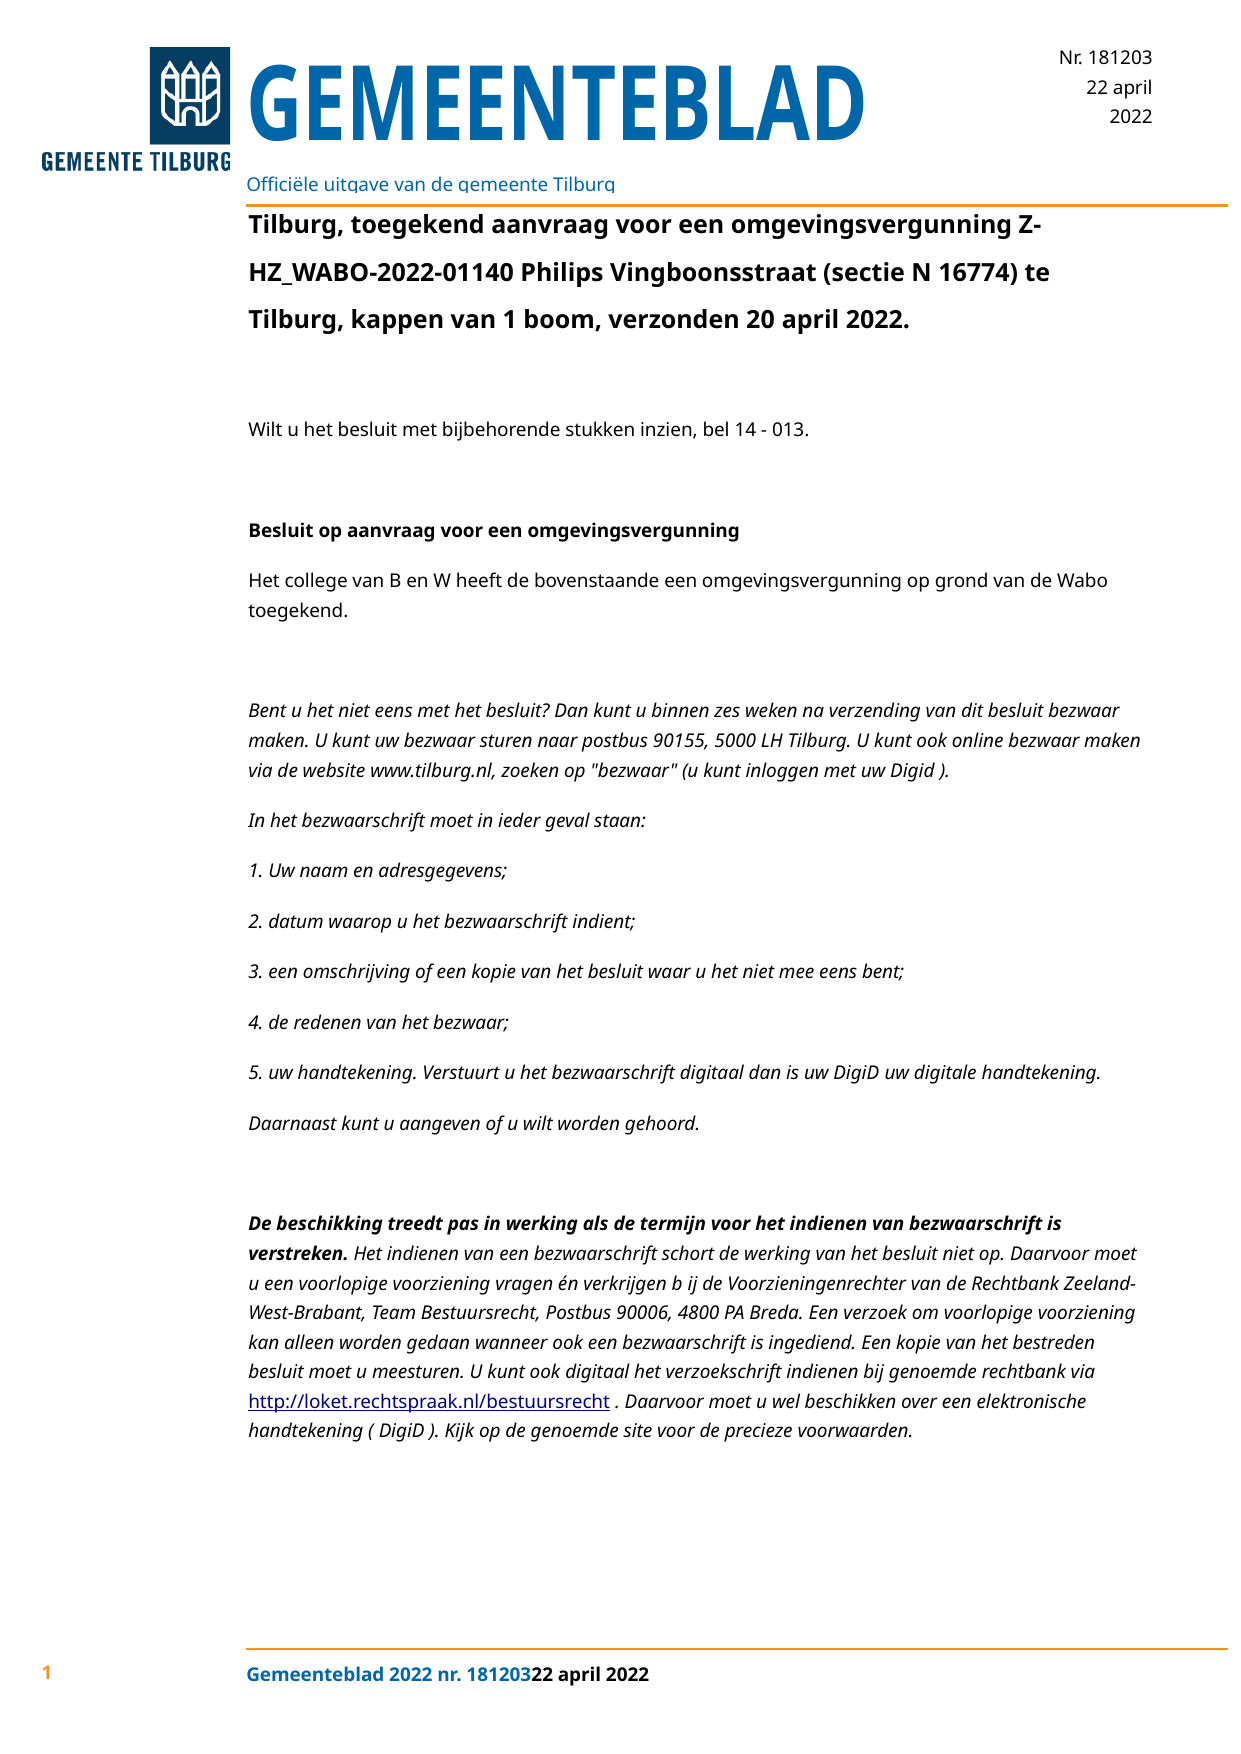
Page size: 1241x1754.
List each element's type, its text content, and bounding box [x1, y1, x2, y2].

text De beschikking treedt pas in werking als de termijn voor het indienen van bezwaarschrift is verstreken. Het indienen van een bezwaarschrift schort de werking van het besluit niet op. Daarvoor moet u een voorlopige voorziening vragen én verkrijgen b ij de Voorzieningenrechter van de Rechtbank Zeeland-West-Brabant, Team Bestuursrecht, Postbus 90006, 4800 PA Breda. Een verzoek om voorlopige voorziening kan alleen worden gedaan wanneer ook een bezwaarschrift is ingediend. Een kopie van het bestreden besluit moet u meesturen. U kunt ook digitaal het verzoekschrift indienen bij genoemde rechtbank via http://loket.rechtspraak.nl/bestuursrecht . Daarvoor moet u wel beschikken over een elektronische handtekening ( DigiD ). Kijk op de genoemde site voor de precieze voorwaarden. [248, 1211, 1152, 1443]
text Bent u het niet eens met het besluit? Dan kunt u binnen zes weken na verzending van dit besluit bezwaar maken. U kunt uw bezwaar sturen naar postbus 90155, 5000 LH Tilburg. U kunt ook online bezwaar maken via de website www.tilburg.nl, zoeken op "bezwaar" (u kunt inloggen met uw Digid ). [248, 698, 1152, 782]
text Wilt u het besluit met bijbehorende stukken inzien, bel 14 - 013. [248, 416, 1152, 442]
text 3. een omschrijving of een kopie van het besluit waar u het niet mee eens bent; [248, 958, 1152, 984]
text Daarnaast kunt u aangeven of u wilt worden gehoord. [248, 1110, 1152, 1135]
text 5. uw handtekening. Verstuurt u het bezwaarschrift digitaal dan is uw DigiD uw digitale handtekening. [248, 1059, 1152, 1085]
text 1. Uw naam en adresgegevens; [248, 858, 1152, 883]
text In het bezwaarschrift moet in ieder geval staan: [248, 807, 1152, 833]
text Besluit op aanvraag voor een omgevingsvergunning [248, 517, 1152, 542]
text 4. de redenen van het bezwaar; [248, 1009, 1152, 1034]
picture [41, 47, 231, 172]
text 2. datum waarop u het bezwaarschrift indient; [248, 908, 1152, 934]
text Het college van B en W heeft de bovenstaande een omgevingsvergunning op grond van de Wabo toegekend. [248, 567, 1152, 622]
text Tilburg, toegekend aanvraag voor een omgevingsvergunning Z-HZ_WABO-2022-01140 Philips Vingboonsstraat (sectie N 16774) te Tilburg, kappen van 1 boom, verzonden 20 april 2022. [248, 207, 1152, 336]
